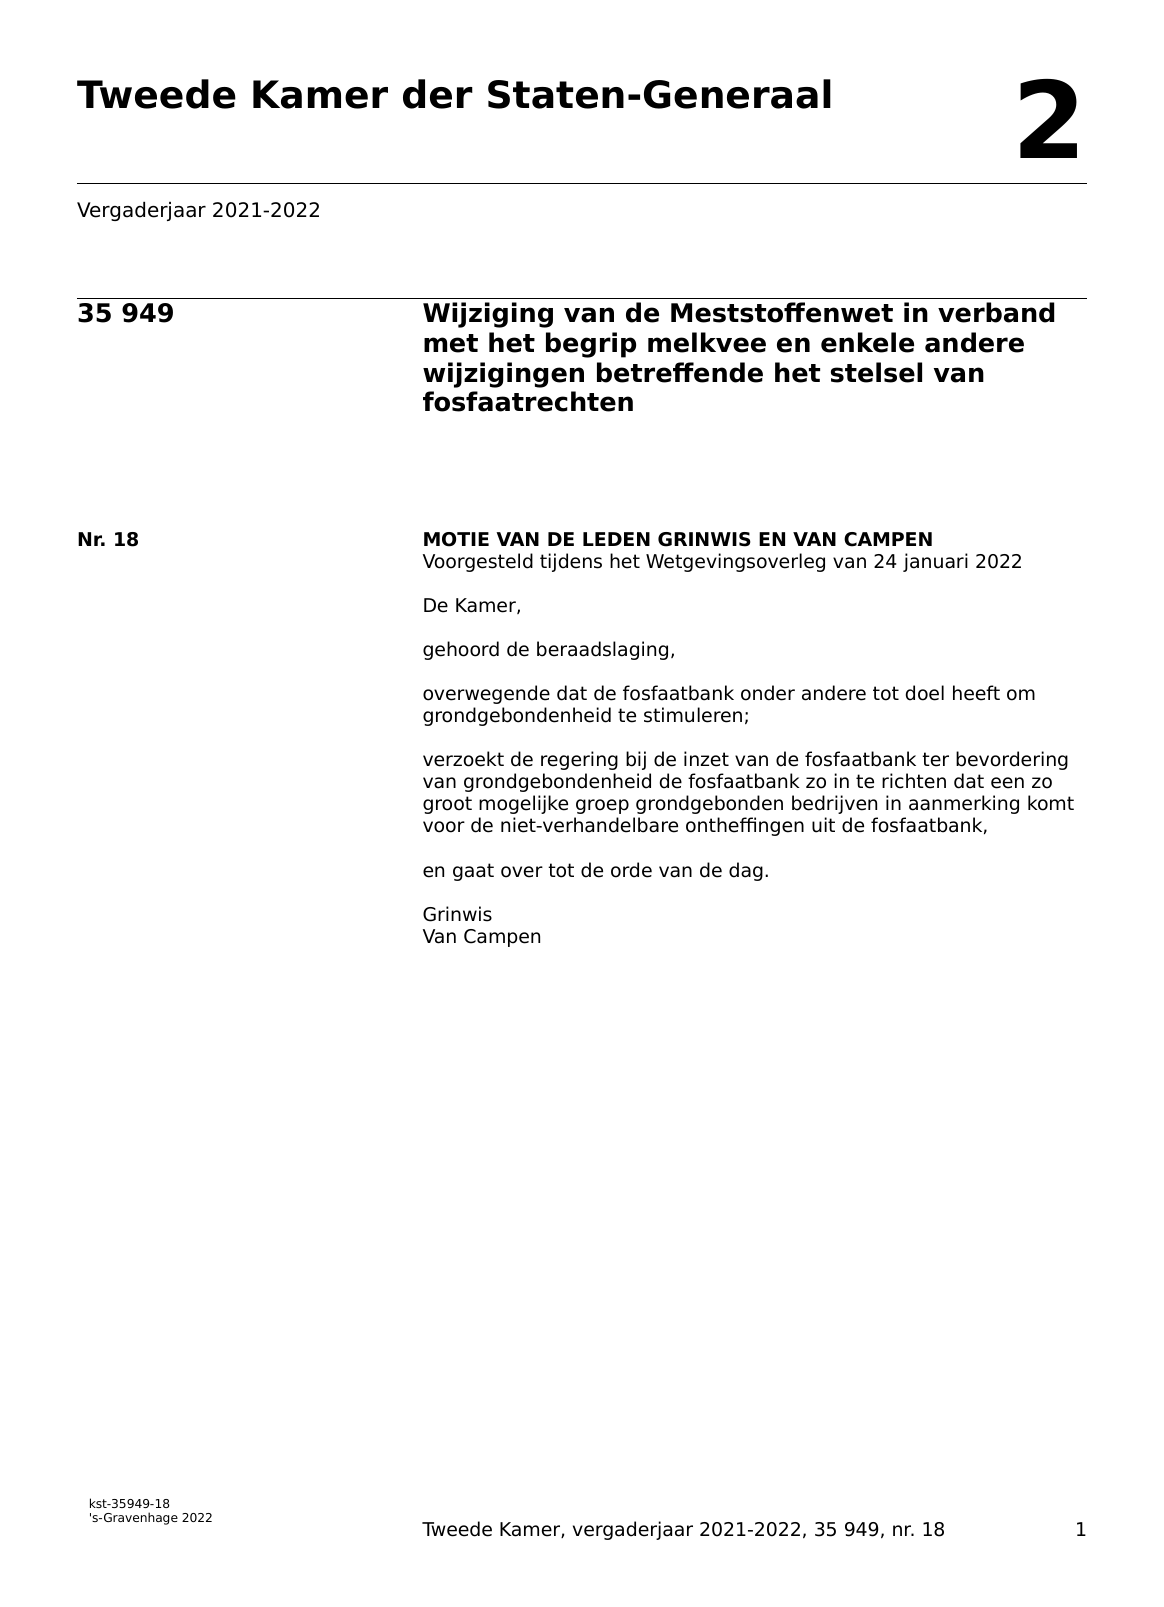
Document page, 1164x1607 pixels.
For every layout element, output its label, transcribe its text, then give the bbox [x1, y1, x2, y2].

text 's-Gravenhage 2022 [88, 1511, 323, 1525]
text kst-35949-18 [88, 1497, 323, 1511]
text Grinwis [422, 904, 1087, 926]
text De Kamer, [422, 595, 1087, 617]
subtitle 35 949 Wijziging van de Meststoffenwet in verband met het begrip melkvee en enkele andere wijzigingen betreffende het stelsel van fosfaatrechten [77, 299, 1087, 418]
text verzoekt de regering bij de inzet van de fosfaatbank ter bevordering van grondgebondenheid de fosfaatbank zo in te richten dat een zo groot mogelijke groep grondgebonden bedrijven in aanmerking komt voor de niet-verhandelbare ontheffingen uit de fosfaatbank, [422, 749, 1087, 837]
text overwegende dat de fosfaatbank onder andere tot doel heeft om grondgebondenheid te stimuleren; [422, 683, 1087, 727]
table_cell Vergaderjaar 2021-2022 [77, 184, 1087, 298]
text Voorgesteld tijdens het Wetgevingsoverleg van 24 januari 2022 [422, 551, 1087, 573]
table_header Tweede Kamer der Staten-Generaal [77, 59, 886, 183]
table_header 2 [886, 59, 1087, 183]
text Van Campen [422, 926, 1087, 948]
subtitle Nr. 18 MOTIE VAN DE LEDEN GRINWIS EN VAN CAMPEN [77, 529, 1087, 551]
text en gaat over tot de orde van de dag. [422, 859, 1087, 881]
text gehoord de beraadslaging, [422, 639, 1087, 661]
